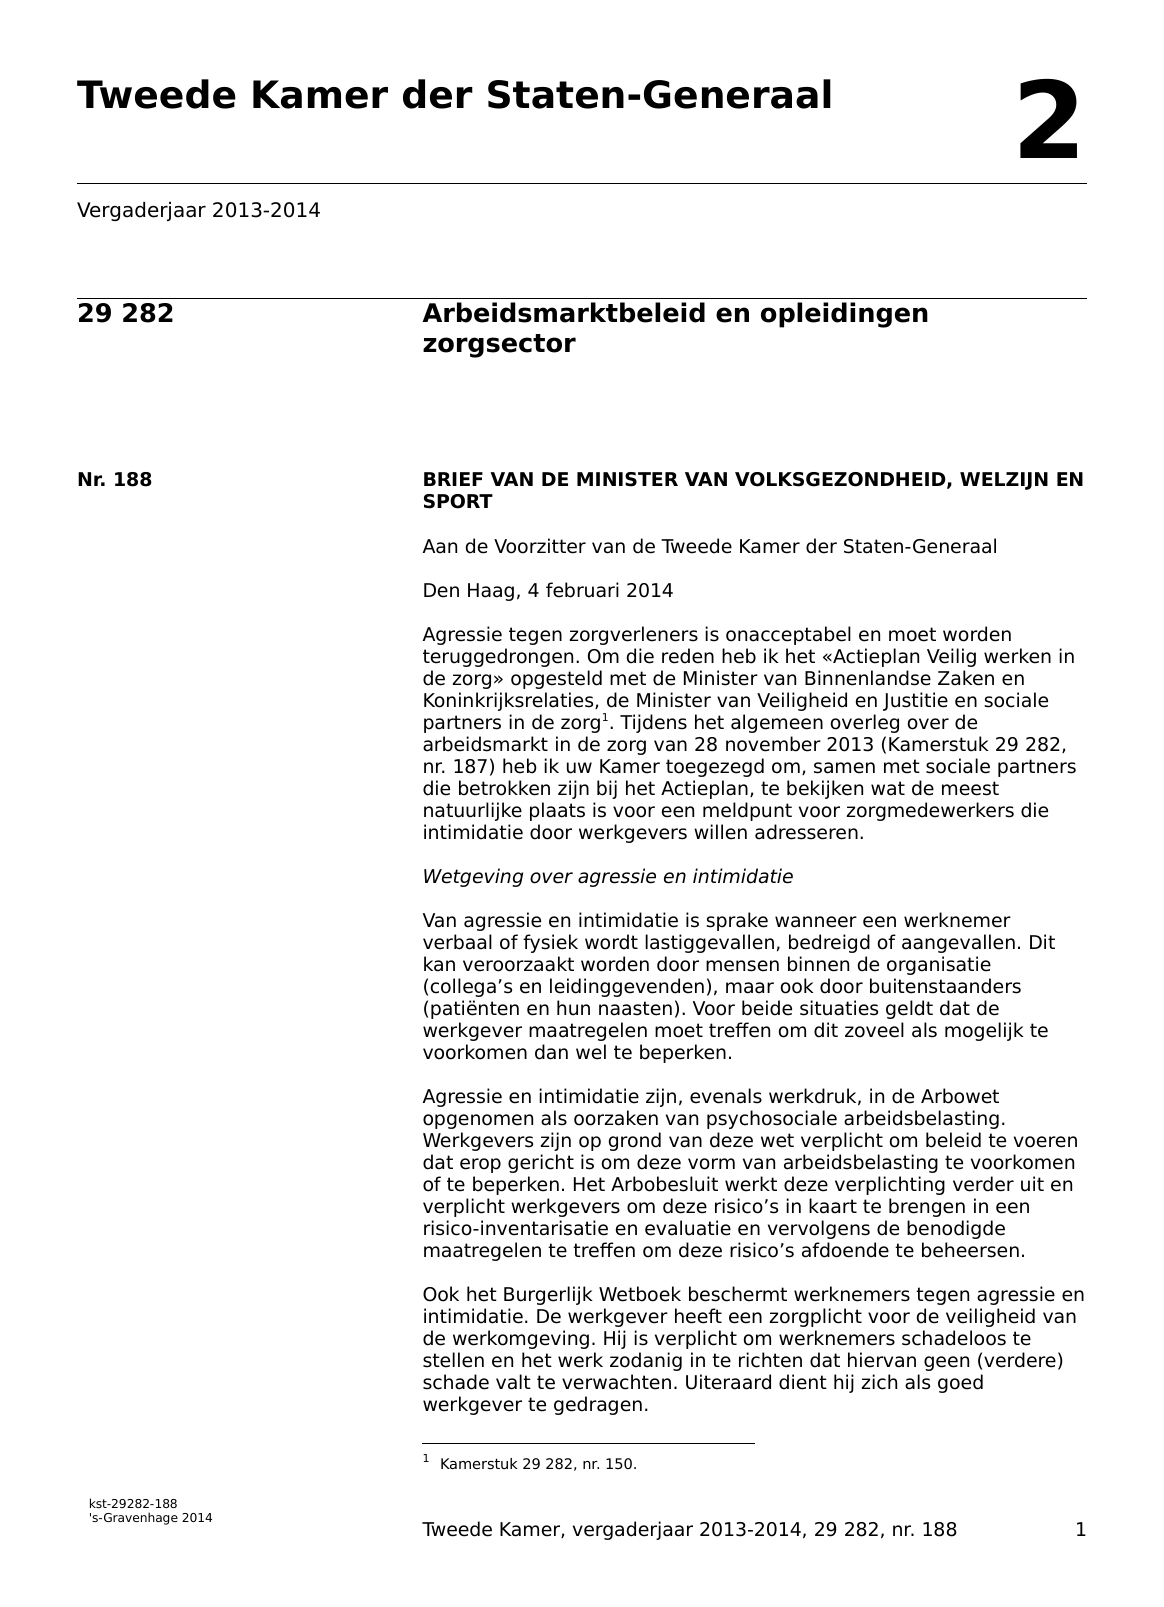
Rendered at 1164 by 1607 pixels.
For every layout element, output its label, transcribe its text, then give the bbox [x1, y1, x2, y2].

table_header Tweede Kamer der Staten-Generaal [77, 59, 886, 183]
text Den Haag, 4 februari 2014 [422, 580, 1087, 602]
text Agressie tegen zorgverleners is onacceptabel en moet worden teruggedrongen. Om die reden heb ik het «Actieplan Veilig werken in de zorg» opgesteld met de Minister van Binnenlandse Zaken en Koninkrijksrelaties, de Minister van Veiligheid en Justitie en sociale partners in de zorg. Tijdens het algemeen overleg over de arbeidsmarkt in de zorg van 28 november 2013 (Kamerstuk 29 282, nr. 187) heb ik uw Kamer toegezegd om, samen met sociale partners die betrokken zijn bij het Actieplan, te bekijken wat de meest natuurlijke plaats is voor een meldpunt voor zorgmedewerkers die intimidatie door werkgevers willen adresseren. [422, 624, 1087, 844]
text Van agressie en intimidatie is sprake wanneer een werknemer verbaal of fysiek wordt lastiggevallen, bedreigd of aangevallen. Dit kan veroorzaakt worden door mensen binnen de organisatie (collega’s en leidinggevenden), maar ook door buitenstaanders (patiënten en hun naasten). Voor beide situaties geldt dat de werkgever maatregelen moet treffen om dit zoveel als mogelijk te voorkomen dan wel te beperken. [422, 910, 1087, 1064]
subtitle 29 282 Arbeidsmarktbeleid en opleidingen zorgsector [77, 299, 1087, 358]
text 's-Gravenhage 2014 [88, 1511, 323, 1525]
table_cell Vergaderjaar 2013-2014 [77, 184, 1087, 298]
table_header 2 [886, 59, 1087, 183]
text kst-29282-188 [88, 1497, 323, 1511]
text Agressie en intimidatie zijn, evenals werkdruk, in de Arbowet opgenomen als oorzaken van psychosociale arbeidsbelasting. Werkgevers zijn op grond van deze wet verplicht om beleid te voeren dat erop gericht is om deze vorm van arbeidsbelasting te voorkomen of te beperken. Het Arbobesluit werkt deze verplichting verder uit en verplicht werkgevers om deze risico’s in kaart te brengen in een risico-inventarisatie en evaluatie en vervolgens de benodigde maatregelen te treffen om deze risico’s afdoende te beheersen. [422, 1086, 1087, 1262]
subtitle Wetgeving over agressie en intimidatie [422, 866, 1087, 888]
text Ook het Burgerlijk Wetboek beschermt werknemers tegen agressie en intimidatie. De werkgever heeft een zorgplicht voor de veiligheid van de werkomgeving. Hij is verplicht om werknemers schadeloos te stellen en het werk zodanig in te richten dat hiervan geen (verdere) schade valt te verwachten. Uiteraard dient hij zich als goed werkgever te gedragen. [422, 1284, 1087, 1416]
subtitle Nr. 188 BRIEF VAN DE MINISTER VAN VOLKSGEZONDHEID, WELZIJN EN SPORT [77, 469, 1087, 513]
text Kamerstuk 29 282, nr. 150. [422, 1452, 1087, 1474]
text Aan de Voorzitter van de Tweede Kamer der Staten-Generaal [422, 536, 1087, 557]
